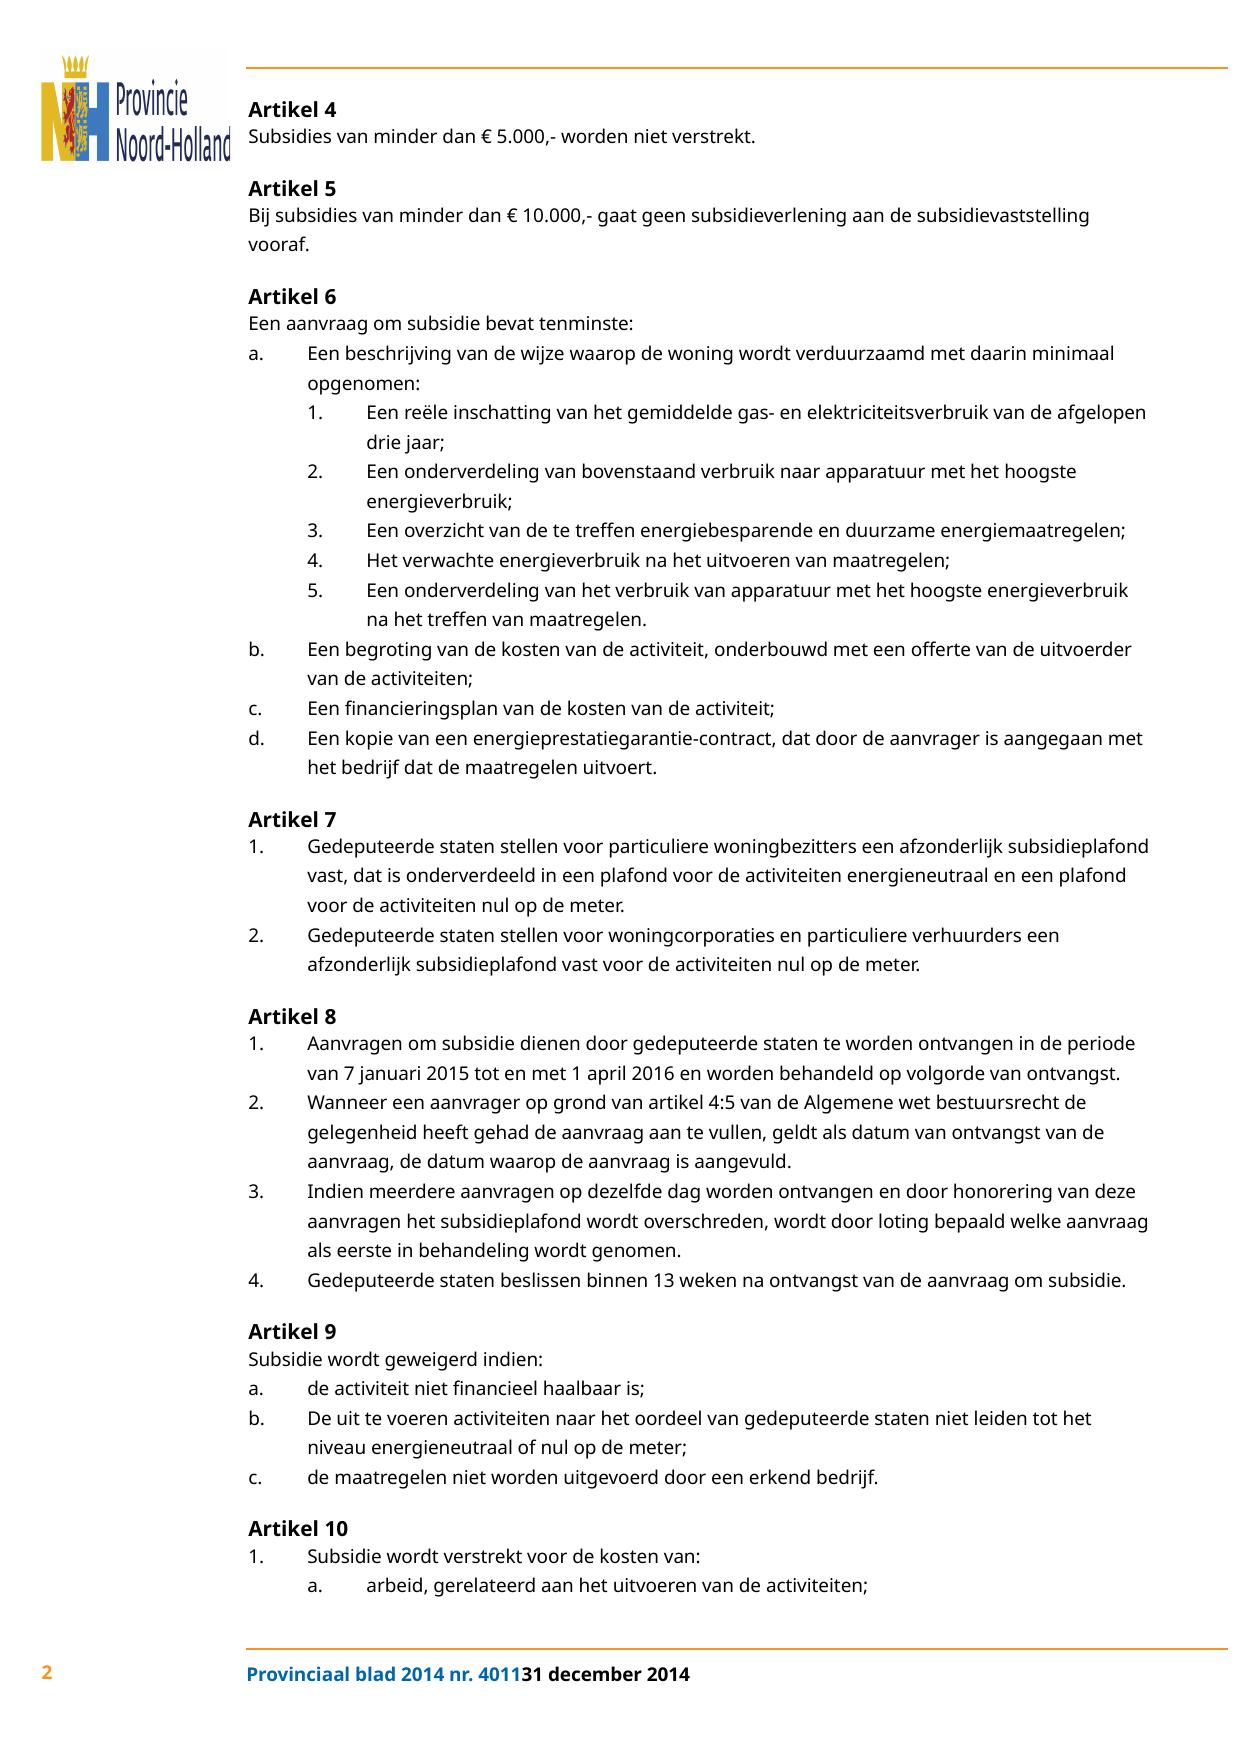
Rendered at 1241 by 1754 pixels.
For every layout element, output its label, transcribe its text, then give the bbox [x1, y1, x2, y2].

text Artikel 4 [248, 95, 1152, 123]
text Artikel 7 [248, 805, 1152, 833]
text Subsidie wordt geweigerd indien: [248, 1346, 1152, 1372]
text Bij subsidies van minder dan € 10.000,- gaat geen subsidieverlening aan de subsidievaststelling vooraf. [248, 202, 1152, 257]
list Indien meerdere aanvragen op dezelfde dag worden ontvangen en door honorering van deze aanvragen het subsidieplafond wordt overschreden, wordt door loting bepaald welke aanvraag als eerste in behandeling wordt genomen. [248, 1178, 1152, 1263]
list Subsidie wordt verstrekt voor de kosten van: [248, 1543, 1152, 1569]
list de maatregelen niet worden uitgevoerd door een erkend bedrijf. [248, 1464, 1152, 1490]
list de activiteit niet financieel haalbaar is; [248, 1375, 1152, 1401]
list Wanneer een aanvrager op grond van artikel 4:5 van de Algemene wet bestuursrecht de gelegenheid heeft gehad de aanvraag aan te vullen, geldt als datum van ontvangst van de aanvraag, de datum waarop de aanvraag is aangevuld. [248, 1089, 1152, 1174]
text Artikel 6 [248, 282, 1152, 311]
list Een begroting van de kosten van de activiteit, onderbouwd met een offerte van de uitvoerder van de activiteiten; [248, 636, 1152, 691]
text Subsidies van minder dan € 5.000,- worden niet verstrekt. [248, 123, 1152, 149]
list Een reële inschatting van het gemiddelde gas- en elektriciteitsverbruik van de afgelopen drie jaar; [307, 399, 1152, 454]
text Een aanvraag om subsidie bevat tenminste: [248, 311, 1152, 336]
list Gedeputeerde staten stellen voor woningcorporaties en particuliere verhuurders een afzonderlijk subsidieplafond vast voor de activiteiten nul op de meter. [248, 922, 1152, 977]
list Een onderverdeling van het verbruik van apparatuur met het hoogste energieverbruik na het treffen van maatregelen. [307, 577, 1152, 632]
list De uit te voeren activiteiten naar het oordeel van gedeputeerde staten niet leiden tot het niveau energieneutraal of nul op de meter; [248, 1405, 1152, 1460]
list Aanvragen om subsidie dienen door gedeputeerde staten te worden ontvangen in de periode van 7 januari 2015 tot en met 1 april 2016 en worden behandeld op volgorde van ontvangst. [248, 1030, 1152, 1086]
list Gedeputeerde staten stellen voor particuliere woningbezitters een afzonderlijk subsidieplafond vast, dat is onderverdeeld in een plafond voor de activiteiten energieneutraal en een plafond voor de activiteiten nul op de meter. [248, 833, 1152, 918]
text Artikel 8 [248, 1002, 1152, 1030]
text Artikel 5 [248, 174, 1152, 202]
list Een beschrijving van de wijze waarop de woning wordt verduurzaamd met daarin minimaal opgenomen: [248, 340, 1152, 395]
picture [41, 47, 231, 172]
list Een kopie van een energieprestatiegarantie-contract, dat door de aanvrager is aangegaan met het bedrijf dat de maatregelen uitvoert. [248, 725, 1152, 780]
list Het verwachte energieverbruik na het uitvoeren van maatregelen; [307, 547, 1152, 573]
text Artikel 9 [248, 1317, 1152, 1346]
text Artikel 10 [248, 1514, 1152, 1543]
list Een onderverdeling van bovenstaand verbruik naar apparatuur met het hoogste energieverbruik; [307, 458, 1152, 514]
list Gedeputeerde staten beslissen binnen 13 weken na ontvangst van de aanvraag om subsidie. [248, 1267, 1152, 1293]
list arbeid, gerelateerd aan het uitvoeren van de activiteiten; [307, 1573, 1152, 1598]
list Een financieringsplan van de kosten van de activiteit; [248, 695, 1152, 721]
list Een overzicht van de te treffen energiebesparende en duurzame energiemaatregelen; [307, 518, 1152, 543]
